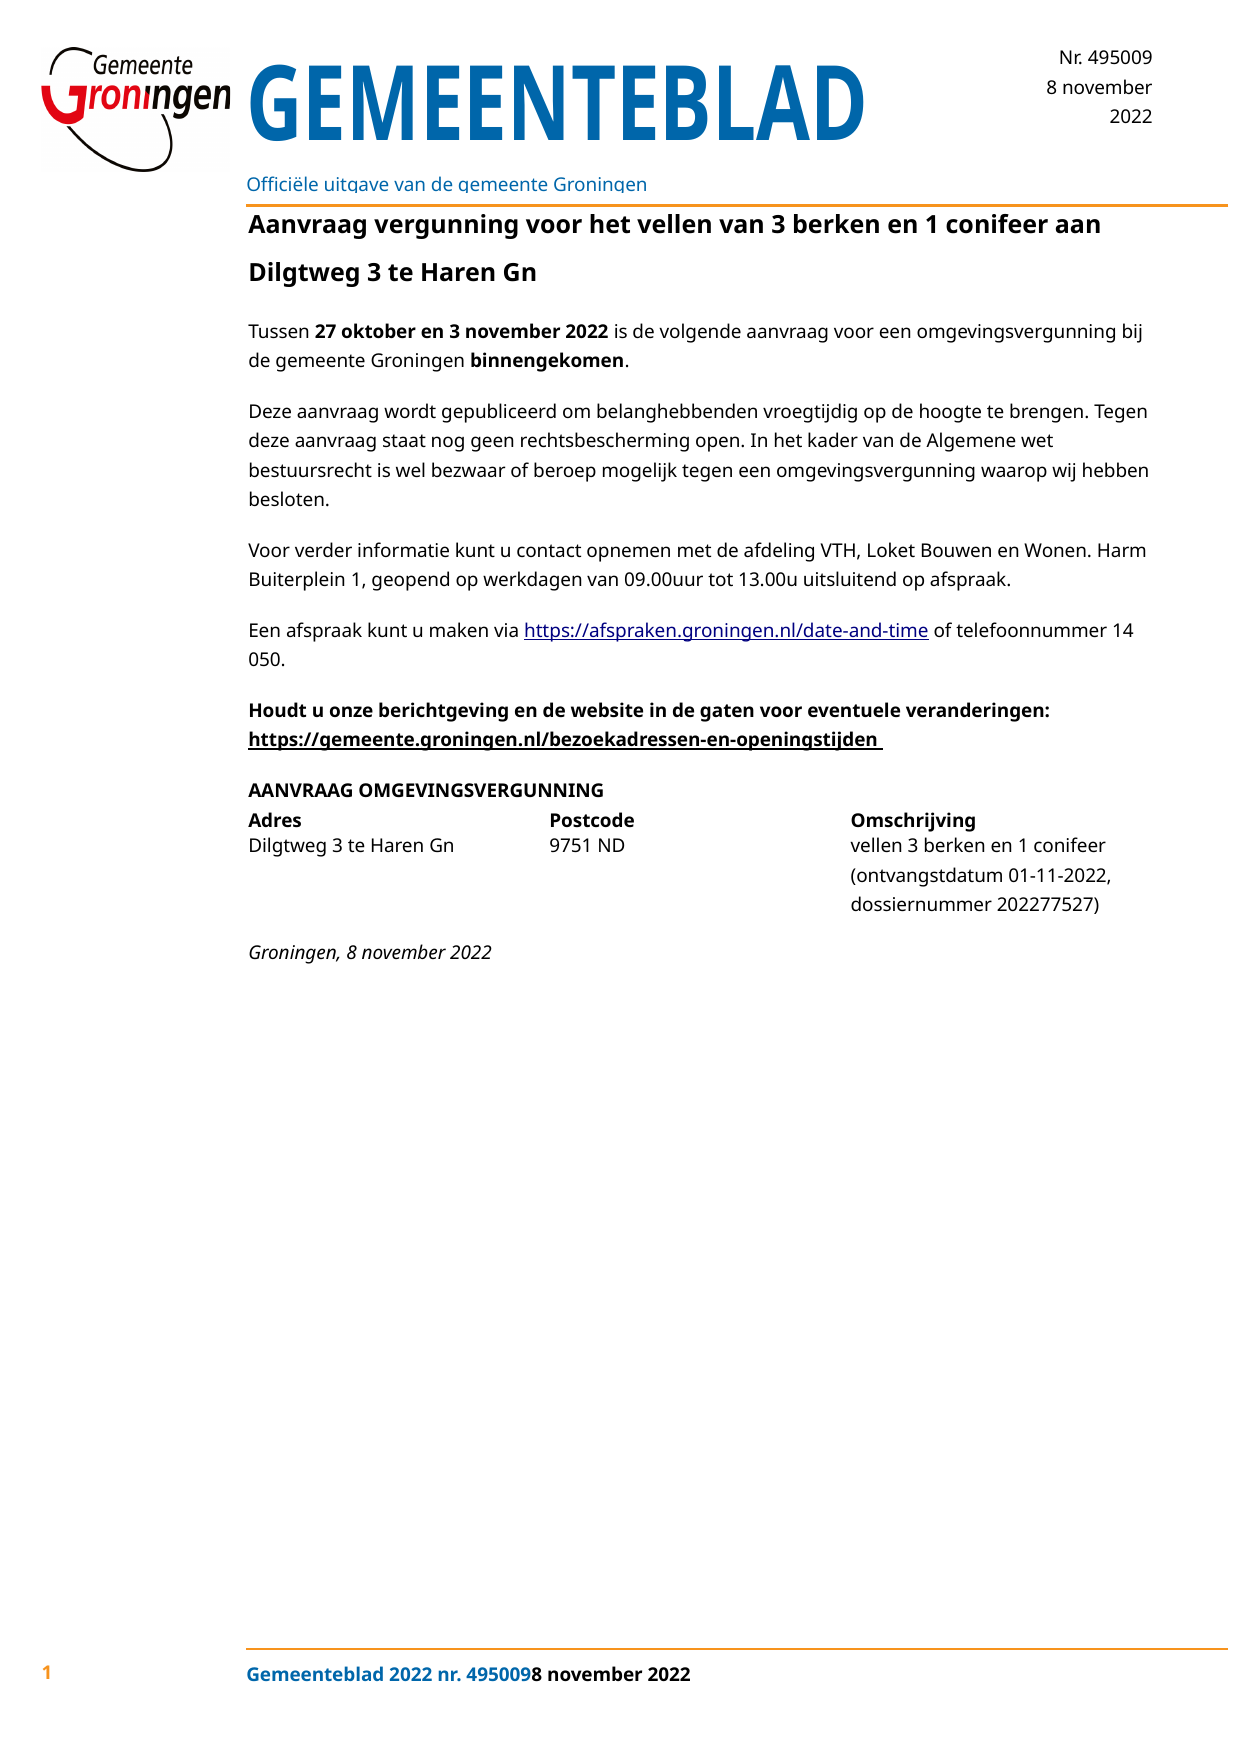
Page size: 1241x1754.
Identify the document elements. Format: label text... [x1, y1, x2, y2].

picture [41, 47, 231, 172]
table_cell vellen 3 berken en 1 conifeer (ontvangstdatum 01-11-2022, dossiernummer 202277527) [850, 833, 1152, 917]
text AANVRAAG OMGEVINGSVERGUNNING [248, 777, 1152, 803]
text Tussen 27 oktober en 3 november 2022 is de volgende aanvraag voor een omgevingsvergunning bij de gemeente Groningen binnengekomen. [248, 318, 1152, 373]
text Een afspraak kunt u maken via https://afspraken.groningen.nl/date-and-time of telefoonnummer 14 050. [248, 617, 1152, 672]
text Voor verder informatie kunt u contact opnemen met de afdeling VTH, Loket Bouwen en Wonen. Harm Buiterplein 1, geopend op werkdagen van 09.00uur tot 13.00u uitsluitend op afspraak. [248, 537, 1152, 592]
table_header Postcode [549, 807, 850, 832]
table_header Adres [248, 807, 549, 832]
table_header Omschrijving [850, 807, 1152, 832]
table_cell 9751 ND [549, 833, 850, 917]
text Deze aanvraag wordt gepubliceerd om belanghebbenden vroegtijdig op de hoogte te brengen. Tegen deze aanvraag staat nog geen rechtsbescherming open. In het kader van de Algemene wet bestuursrecht is wel bezwaar of beroep mogelijk tegen een omgevingsvergunning waarop wij hebben besloten. [248, 398, 1152, 512]
text Aanvraag vergunning voor het vellen van 3 berken en 1 conifeer aan Dilgtweg 3 te Haren Gn [248, 207, 1152, 288]
text Houdt u onze berichtgeving en de website in de gaten voor eventuele veranderingen: https://gemeente.groningen.nl/bezoekadressen-en-openingstijden [248, 697, 1152, 752]
text Groningen, 8 november 2022 [248, 939, 1152, 964]
table_cell Dilgtweg 3 te Haren Gn [248, 833, 549, 917]
